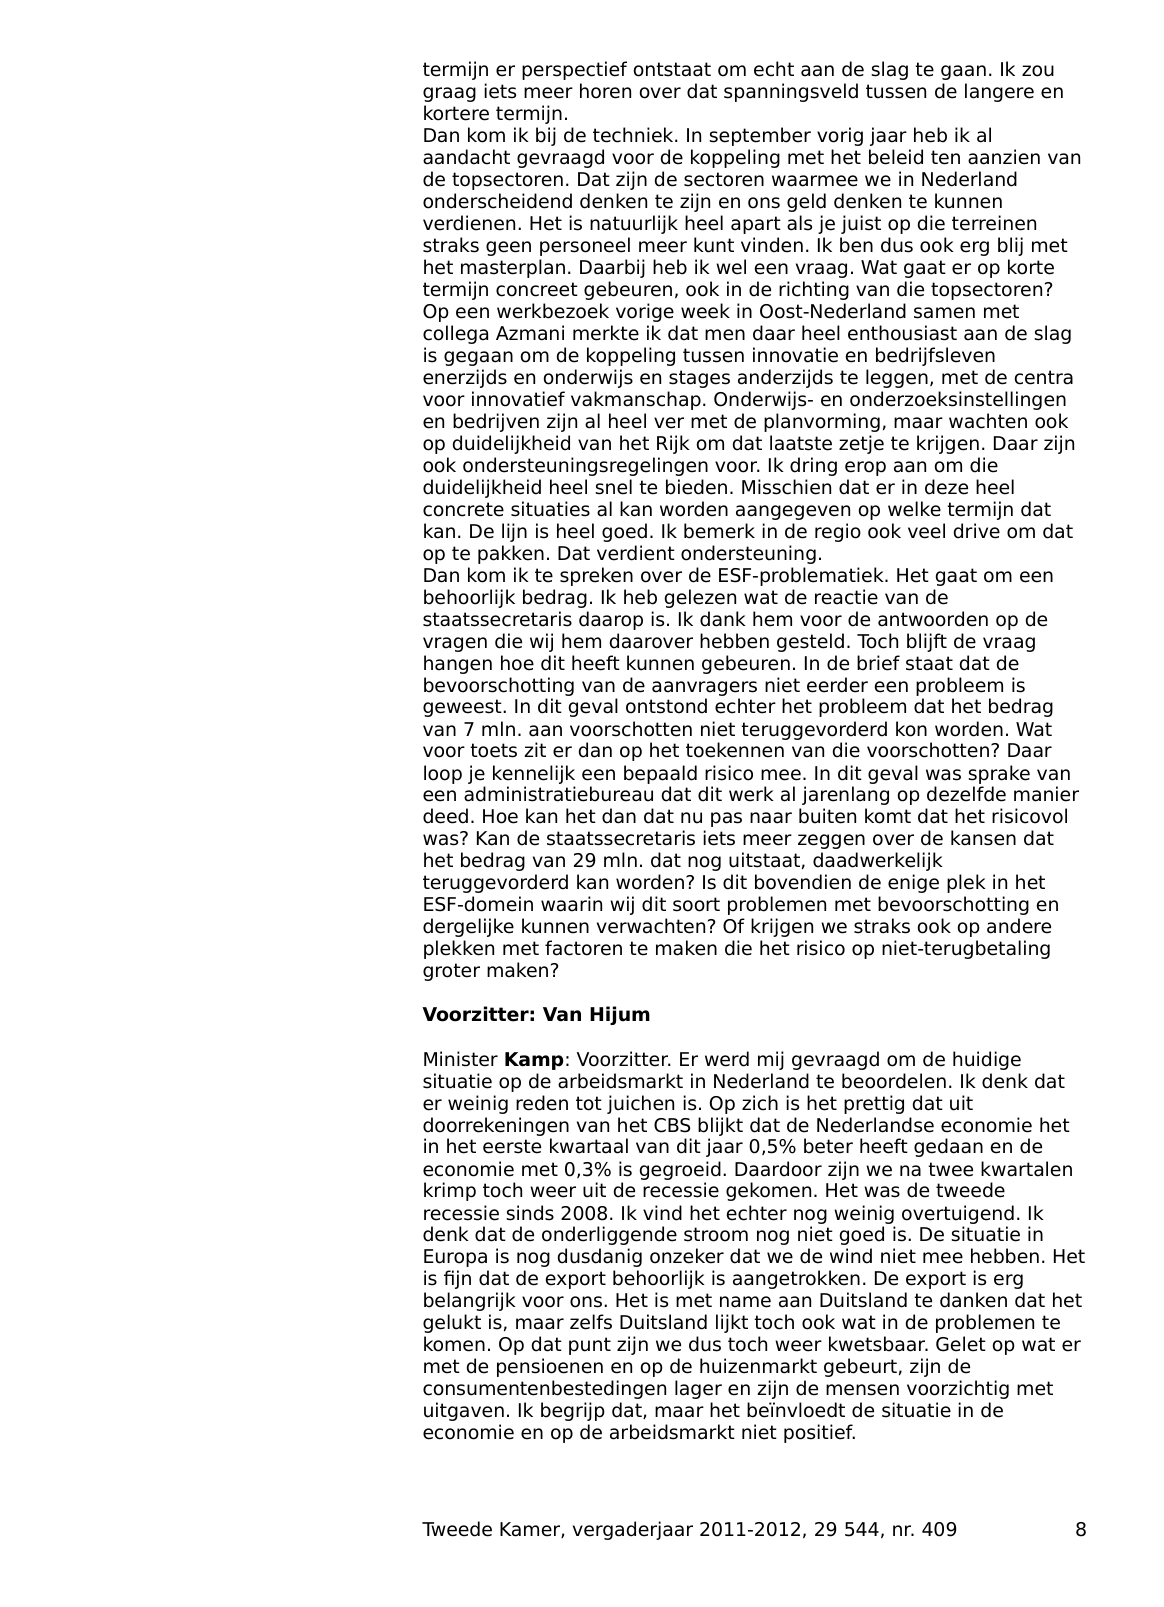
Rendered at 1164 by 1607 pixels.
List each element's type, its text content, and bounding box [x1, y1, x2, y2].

text Minister Kamp: Voorzitter. Er werd mij gevraagd om de huidige situatie op de arbeidsmarkt in Nederland te beoordelen. Ik denk dat er weinig reden tot juichen is. Op zich is het prettig dat uit doorrekeningen van het CBS blijkt dat de Nederlandse economie het in het eerste kwartaal van dit jaar 0,5% beter heeft gedaan en de economie met 0,3% is gegroeid. Daardoor zijn we na twee kwartalen krimp toch weer uit de recessie gekomen. Het was de tweede recessie sinds 2008. Ik vind het echter nog weinig overtuigend. Ik denk dat de onderliggende stroom nog niet goed is. De situatie in Europa is nog dusdanig onzeker dat we de wind niet mee hebben. Het is fijn dat de export behoorlijk is aangetrokken. De export is erg belangrijk voor ons. Het is met name aan Duitsland te danken dat het gelukt is, maar zelfs Duitsland lijkt toch ook wat in de problemen te komen. Op dat punt zijn we dus toch weer kwetsbaar. Gelet op wat er met de pensioenen en op de huizenmarkt gebeurt, zijn de consumentenbestedingen lager en zijn de mensen voorzichtig met uitgaven. Ik begrijp dat, maar het beïnvloedt de situatie in de economie en op de arbeidsmarkt niet positief. [422, 1048, 1087, 1444]
text Dan kom ik bij de techniek. In september vorig jaar heb ik al aandacht gevraagd voor de koppeling met het beleid ten aanzien van de topsectoren. Dat zijn de sectoren waarmee we in Nederland onderscheidend denken te zijn en ons geld denken te kunnen verdienen. Het is natuurlijk heel apart als je juist op die terreinen straks geen personeel meer kunt vinden. Ik ben dus ook erg blij met het masterplan. Daarbij heb ik wel een vraag. Wat gaat er op korte termijn concreet gebeuren, ook in de richting van die topsectoren? Op een werkbezoek vorige week in Oost-Nederland samen met collega Azmani merkte ik dat men daar heel enthousiast aan de slag is gegaan om de koppeling tussen innovatie en bedrijfsleven enerzijds en onderwijs en stages anderzijds te leggen, met de centra voor innovatief vakmanschap. Onderwijs- en onderzoeksinstellingen en bedrijven zijn al heel ver met de planvorming, maar wachten ook op duidelijkheid van het Rijk om dat laatste zetje te krijgen. Daar zijn ook ondersteuningsregelingen voor. Ik dring erop aan om die duidelijkheid heel snel te bieden. Misschien dat er in deze heel concrete situaties al kan worden aangegeven op welke termijn dat kan. De lijn is heel goed. Ik bemerk in de regio ook veel drive om dat op te pakken. Dat verdient ondersteuning. [422, 125, 1087, 564]
subtitle Voorzitter: Van Hijum [422, 1004, 1087, 1026]
text Dan kom ik te spreken over de ESF-problematiek. Het gaat om een behoorlijk bedrag. Ik heb gelezen wat de reactie van de staatssecretaris daarop is. Ik dank hem voor de antwoorden op de vragen die wij hem daarover hebben gesteld. Toch blijft de vraag hangen hoe dit heeft kunnen gebeuren. In de brief staat dat de bevoorschotting van de aanvragers niet eerder een probleem is geweest. In dit geval ontstond echter het probleem dat het bedrag van 7 mln. aan voorschotten niet teruggevorderd kon worden. Wat voor toets zit er dan op het toekennen van die voorschotten? Daar loop je kennelijk een bepaald risico mee. In dit geval was sprake van een administratiebureau dat dit werk al jarenlang op dezelfde manier deed. Hoe kan het dan dat nu pas naar buiten komt dat het risicovol was? Kan de staatssecretaris iets meer zeggen over de kansen dat het bedrag van 29 mln. dat nog uitstaat, daadwerkelijk teruggevorderd kan worden? Is dit bovendien de enige plek in het ESF-domein waarin wij dit soort problemen met bevoorschotting en dergelijke kunnen verwachten? Of krijgen we straks ook op andere plekken met factoren te maken die het risico op niet-terugbetaling groter maken? [422, 564, 1087, 982]
text termijn er perspectief ontstaat om echt aan de slag te gaan. Ik zou graag iets meer horen over dat spanningsveld tussen de langere en kortere termijn. [422, 59, 1087, 125]
